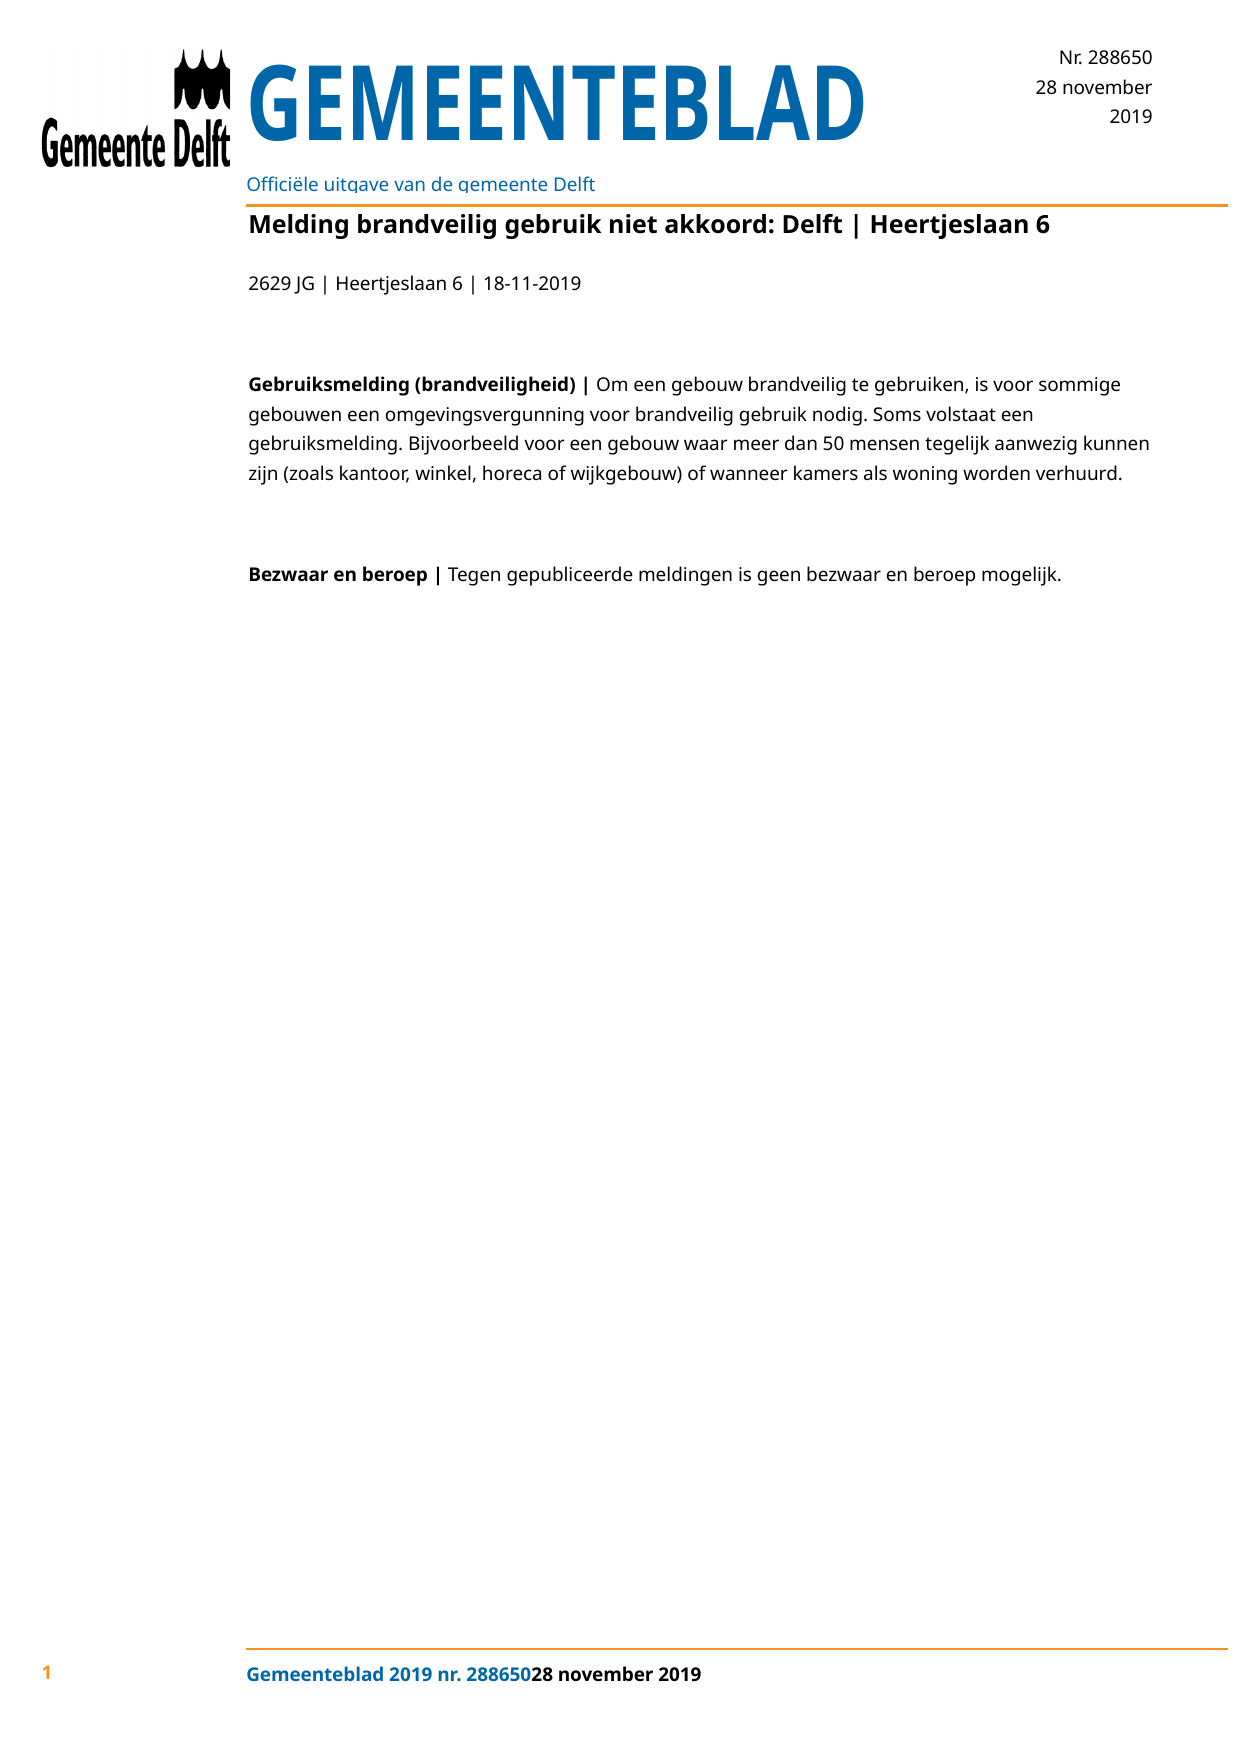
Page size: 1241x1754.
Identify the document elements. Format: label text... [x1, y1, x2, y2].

text Gebruiksmelding (brandveiligheid) | Om een gebouw brandveilig te gebruiken, is voor sommige gebouwen een omgevingsvergunning voor brandveilig gebruik nodig. Soms volstaat een gebruiksmelding. Bijvoorbeeld voor een gebouw waar meer dan 50 mensen tegelijk aanwezig kunnen zijn (zoals kantoor, winkel, horeca of wijkgebouw) of wanneer kamers als woning worden verhuurd. [248, 371, 1152, 486]
picture [41, 47, 231, 172]
text 2629 JG | Heertjeslaan 6 | 18-11-2019 [248, 270, 1152, 296]
text Bezwaar en beroep | Tegen gepubliceerde meldingen is geen bezwaar en beroep mogelijk. [248, 561, 1152, 586]
text Melding brandveilig gebruik niet akkoord: Delft | Heertjeslaan 6 [248, 207, 1152, 241]
